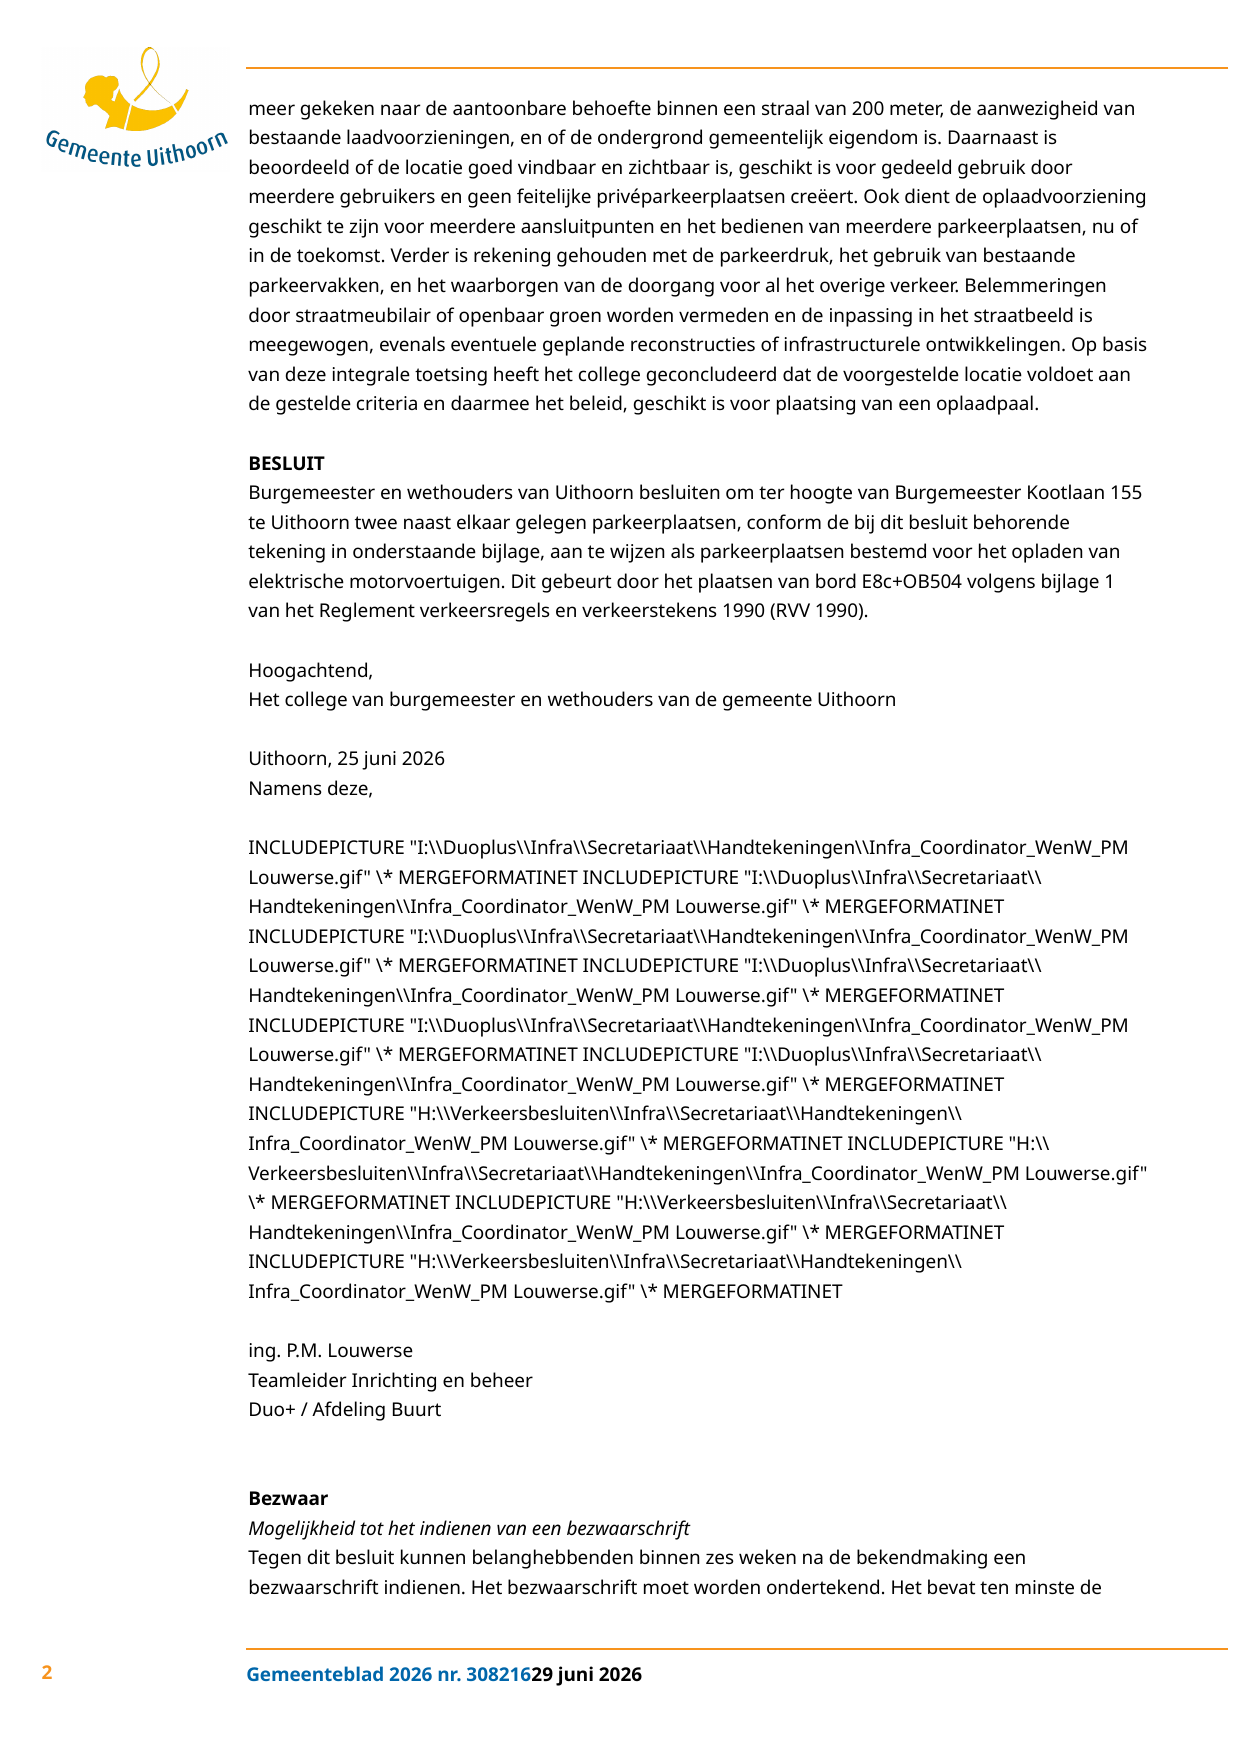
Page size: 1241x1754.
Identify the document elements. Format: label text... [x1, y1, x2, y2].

text Uithoorn, 25 juni 2026 [248, 746, 1152, 771]
text Tegen dit besluit kunnen belanghebbenden binnen zes weken na de bekendmaking een bezwaarschrift indienen. Het bezwaarschrift moet worden ondertekend. Het bevat ten minste de [248, 1544, 1152, 1600]
text BESLUIT [248, 450, 1152, 476]
text Het college van burgemeester en wethouders van de gemeente Uithoorn [248, 686, 1152, 712]
text meer gekeken naar de aantoonbare behoefte binnen een straal van 200 meter, de aanwezigheid van bestaande laadvoorzieningen, en of de ondergrond gemeentelijk eigendom is. Daarnaast is beoordeeld of de locatie goed vindbaar en zichtbaar is, geschikt is voor gedeeld gebruik door meerdere gebruikers en geen feitelijke privéparkeerplaatsen creëert. Ook dient de oplaadvoorziening geschikt te zijn voor meerdere aansluitpunten en het bedienen van meerdere parkeerplaatsen, nu of in de toekomst. Verder is rekening gehouden met de parkeerdruk, het gebruik van bestaande parkeervakken, en het waarborgen van de doorgang voor al het overige verkeer. Belemmeringen door straatmeubilair of openbaar groen worden vermeden en de inpassing in het straatbeeld is meegewogen, evenals eventuele geplande reconstructies of infrastructurele ontwikkelingen. Op basis van deze integrale toetsing heeft het college geconcludeerd dat de voorgestelde locatie voldoet aan de gestelde criteria en daarmee het beleid, geschikt is voor plaatsing van een oplaadpaal. [248, 95, 1152, 416]
text INCLUDEPICTURE "I:\\Duoplus\\Infra\\Secretariaat\\Handtekeningen\\Infra_Coordinator_WenW_PM Louwerse.gif" \* MERGEFORMATINET INCLUDEPICTURE "I:\\Duoplus\\Infra\\Secretariaat\\Handtekeningen\\Infra_Coordinator_WenW_PM Louwerse.gif" \* MERGEFORMATINET INCLUDEPICTURE "I:\\Duoplus\\Infra\\Secretariaat\\Handtekeningen\\Infra_Coordinator_WenW_PM Louwerse.gif" \* MERGEFORMATINET INCLUDEPICTURE "I:\\Duoplus\\Infra\\Secretariaat\\Handtekeningen\\Infra_Coordinator_WenW_PM Louwerse.gif" \* MERGEFORMATINET INCLUDEPICTURE "I:\\Duoplus\\Infra\\Secretariaat\\Handtekeningen\\Infra_Coordinator_WenW_PM Louwerse.gif" \* MERGEFORMATINET INCLUDEPICTURE "I:\\Duoplus\\Infra\\Secretariaat\\Handtekeningen\\Infra_Coordinator_WenW_PM Louwerse.gif" \* MERGEFORMATINET INCLUDEPICTURE "H:\\Verkeersbesluiten\\Infra\\Secretariaat\\Handtekeningen\\Infra_Coordinator_WenW_PM Louwerse.gif" \* MERGEFORMATINET INCLUDEPICTURE "H:\\Verkeersbesluiten\\Infra\\Secretariaat\\Handtekeningen\\Infra_Coordinator_WenW_PM Louwerse.gif" \* MERGEFORMATINET INCLUDEPICTURE "H:\\Verkeersbesluiten\\Infra\\Secretariaat\\Handtekeningen\\Infra_Coordinator_WenW_PM Louwerse.gif" \* MERGEFORMATINET INCLUDEPICTURE "H:\\Verkeersbesluiten\\Infra\\Secretariaat\\Handtekeningen\\Infra_Coordinator_WenW_PM Louwerse.gif" \* MERGEFORMATINET [248, 834, 1152, 1304]
text Namens deze, [248, 775, 1152, 801]
picture [41, 47, 231, 172]
text Duo+ / Afdeling Buurt [248, 1396, 1152, 1422]
text Mogelijkheid tot het indienen van een bezwaarschrift [248, 1515, 1152, 1541]
text Bezwaar [248, 1485, 1152, 1511]
text Teamleider Inrichting en beheer [248, 1367, 1152, 1393]
text Burgemeester en wethouders van Uithoorn besluiten om ter hoogte van Burgemeester Kootlaan 155 te Uithoorn twee naast elkaar gelegen parkeerplaatsen, conform de bij dit besluit behorende tekening in onderstaande bijlage, aan te wijzen als parkeerplaatsen bestemd voor het opladen van elektrische motorvoertuigen. Dit gebeurt door het plaatsen van bord E8c+OB504 volgens bijlage 1 van het Reglement verkeersregels en verkeerstekens 1990 (RVV 1990). [248, 479, 1152, 623]
text Hoogachtend, [248, 657, 1152, 683]
text ing. P.M. Louwerse [248, 1337, 1152, 1363]
